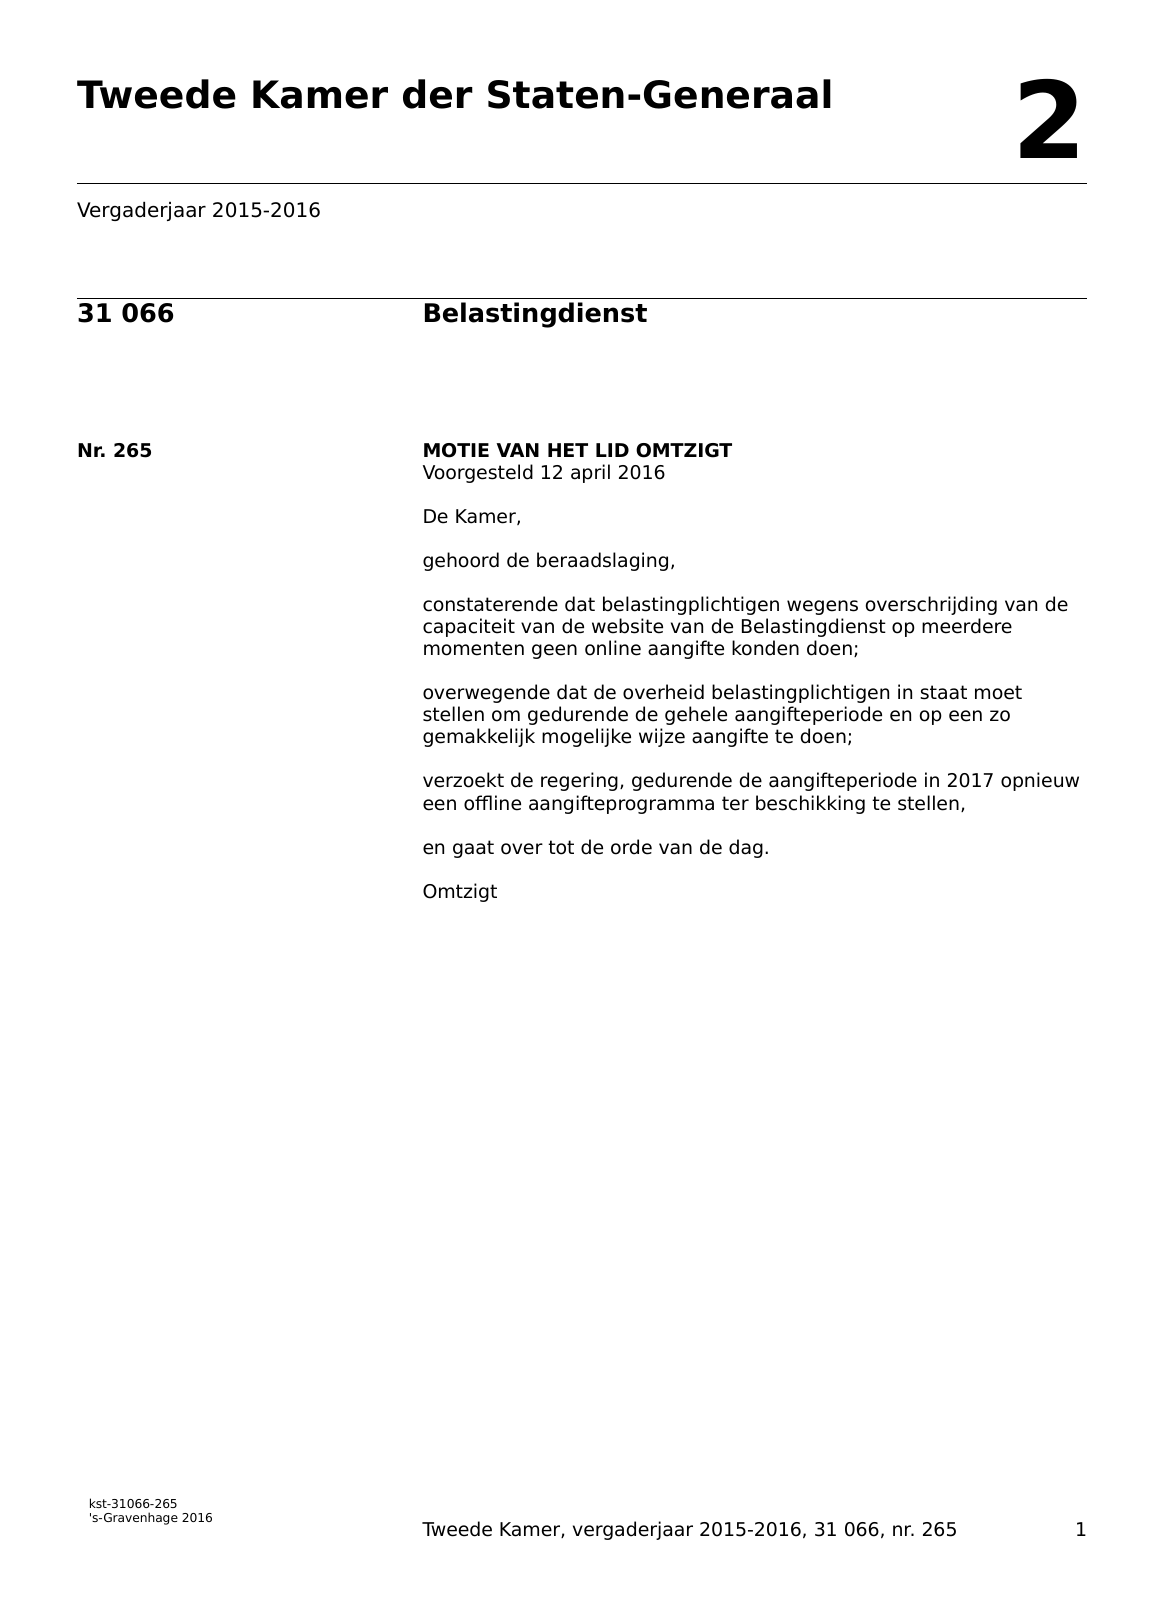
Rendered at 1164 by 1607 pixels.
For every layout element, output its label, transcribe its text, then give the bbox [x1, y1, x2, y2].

text Omtzigt [422, 881, 1087, 903]
text kst-31066-265 [88, 1497, 323, 1511]
table_cell Vergaderjaar 2015-2016 [77, 184, 1087, 298]
text 's-Gravenhage 2016 [88, 1511, 323, 1525]
subtitle 31 066 Belastingdienst [77, 299, 1087, 329]
text Voorgesteld 12 april 2016 [422, 462, 1087, 484]
text verzoekt de regering, gedurende de aangifteperiode in 2017 opnieuw een offline aangifteprogramma ter beschikking te stellen, [422, 770, 1087, 814]
text overwegende dat de overheid belastingplichtigen in staat moet stellen om gedurende de gehele aangifteperiode en op een zo gemakkelijk mogelijke wijze aangifte te doen; [422, 682, 1087, 748]
table_header Tweede Kamer der Staten-Generaal [77, 59, 886, 183]
text constaterende dat belastingplichtigen wegens overschrijding van de capaciteit van de website van de Belastingdienst op meerdere momenten geen online aangifte konden doen; [422, 594, 1087, 660]
subtitle Nr. 265 MOTIE VAN HET LID OMTZIGT [77, 440, 1087, 462]
text De Kamer, [422, 506, 1087, 528]
text en gaat over tot de orde van de dag. [422, 837, 1087, 858]
table_header 2 [886, 59, 1087, 183]
text gehoord de beraadslaging, [422, 550, 1087, 572]
